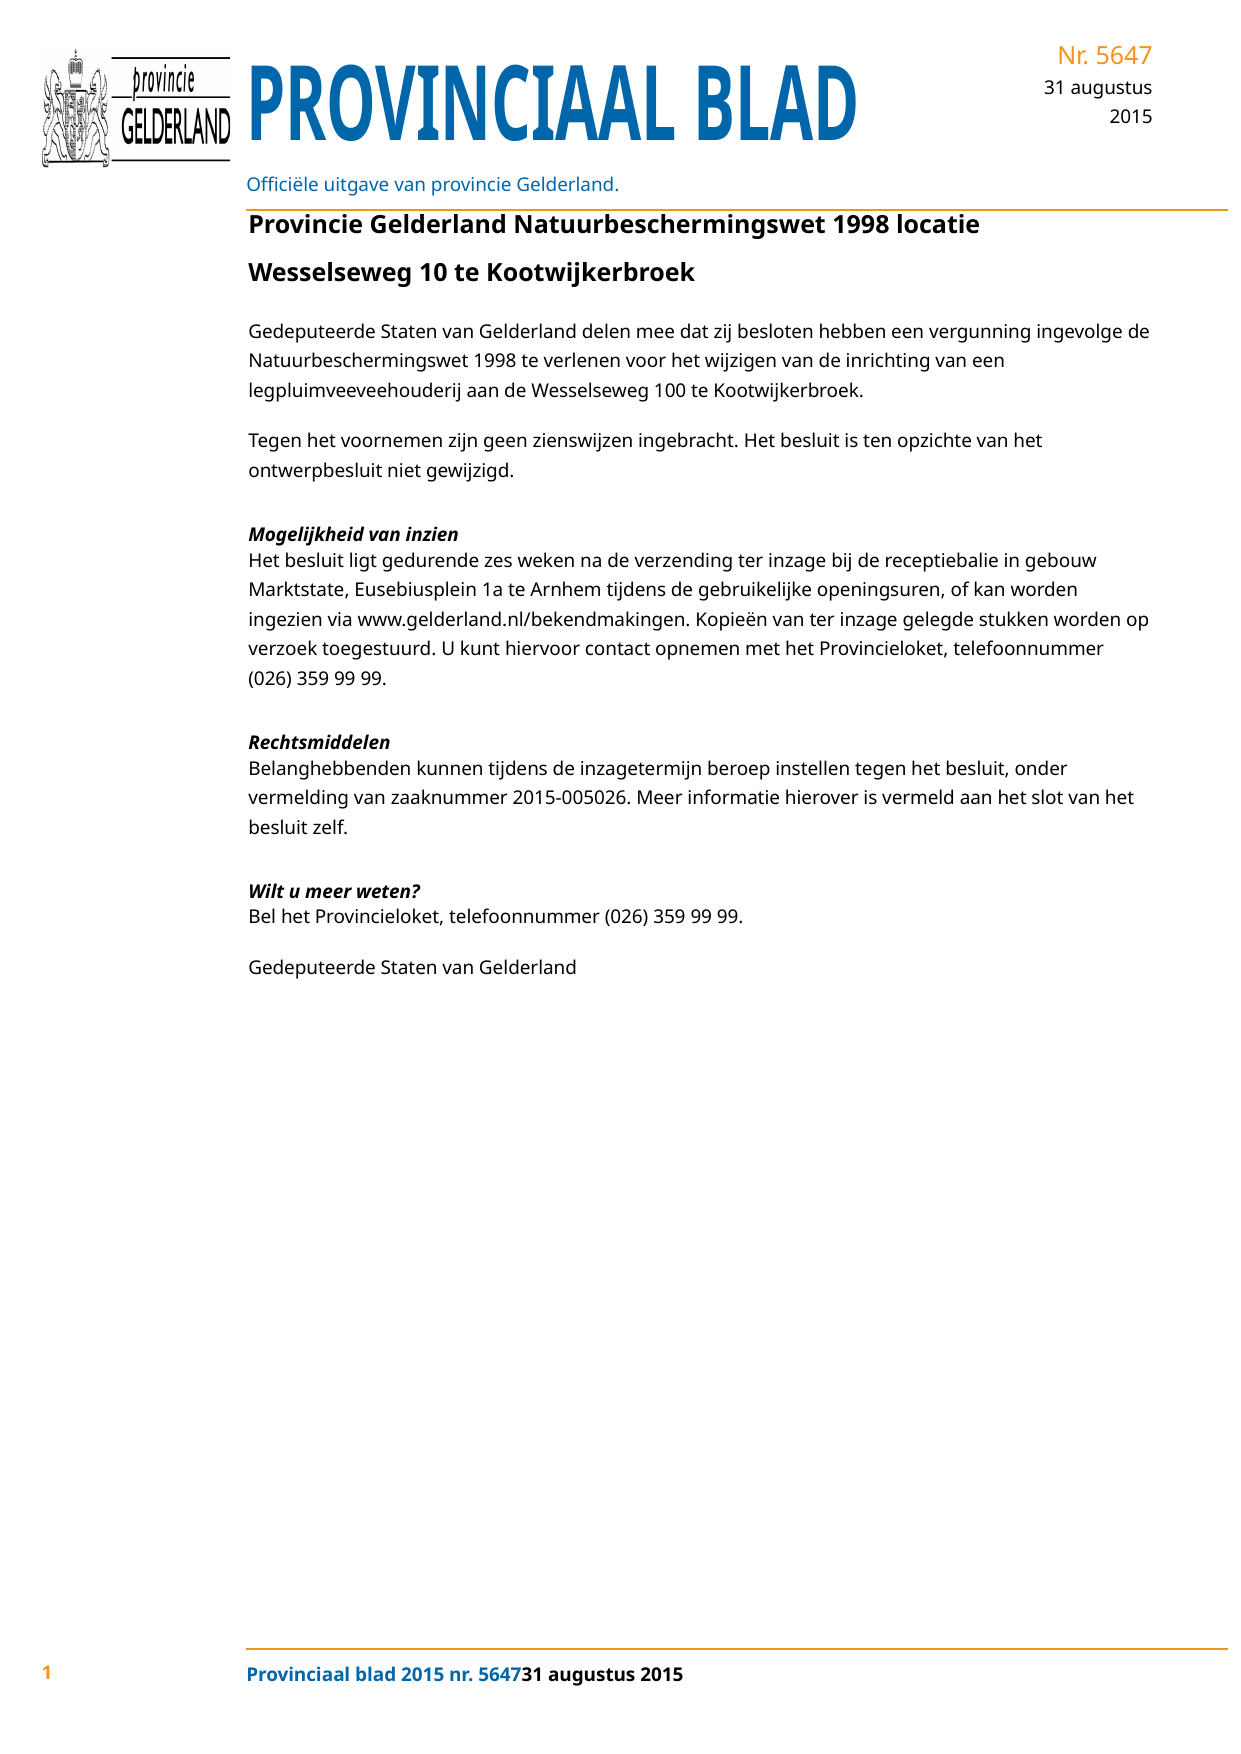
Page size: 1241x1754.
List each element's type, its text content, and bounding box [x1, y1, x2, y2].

text Tegen het voornemen zijn geen zienswijzen ingebracht. Het besluit is ten opzichte van het ontwerpbesluit niet gewijzigd. [248, 427, 1152, 483]
text Het besluit ligt gedurende zes weken na de verzending ter inzage bij de receptiebalie in gebouw Marktstate, Eusebiusplein 1a te Arnhem tijdens de gebruikelijke openingsuren, of kan worden ingezien via www.gelderland.nl/bekendmakingen. Kopieën van ter inzage gelegde stukken worden op verzoek toegestuurd. U kunt hiervoor contact opnemen met het Provincieloket, telefoonnummer (026) 359 99 99. [248, 547, 1152, 691]
text Mogelijkheid van inzien [248, 521, 1152, 547]
text Gedeputeerde Staten van Gelderland delen mee dat zij besloten hebben een vergunning ingevolge de Natuurbeschermingswet 1998 te verlenen voor het wijzigen van de inrichting van een legpluimveeveehouderij aan de Wesselseweg 100 te Kootwijkerbroek. [248, 318, 1152, 403]
text Rechtsmiddelen [248, 729, 1152, 755]
text Belanghebbenden kunnen tijdens de inzagetermijn beroep instellen tegen het besluit, onder vermelding van zaaknummer 2015-005026. Meer informatie hierover is vermeld aan het slot van het besluit zelf. [248, 755, 1152, 840]
text Wilt u meer weten? [248, 878, 1152, 904]
text Provincie Gelderland Natuurbeschermingswet 1998 locatie Wesselseweg 10 te Kootwijkerbroek [248, 211, 1152, 288]
picture [41, 47, 231, 172]
text Bel het Provincieloket, telefoonnummer (026) 359 99 99. [248, 904, 1152, 929]
text Gedeputeerde Staten van Gelderland [248, 954, 1152, 980]
